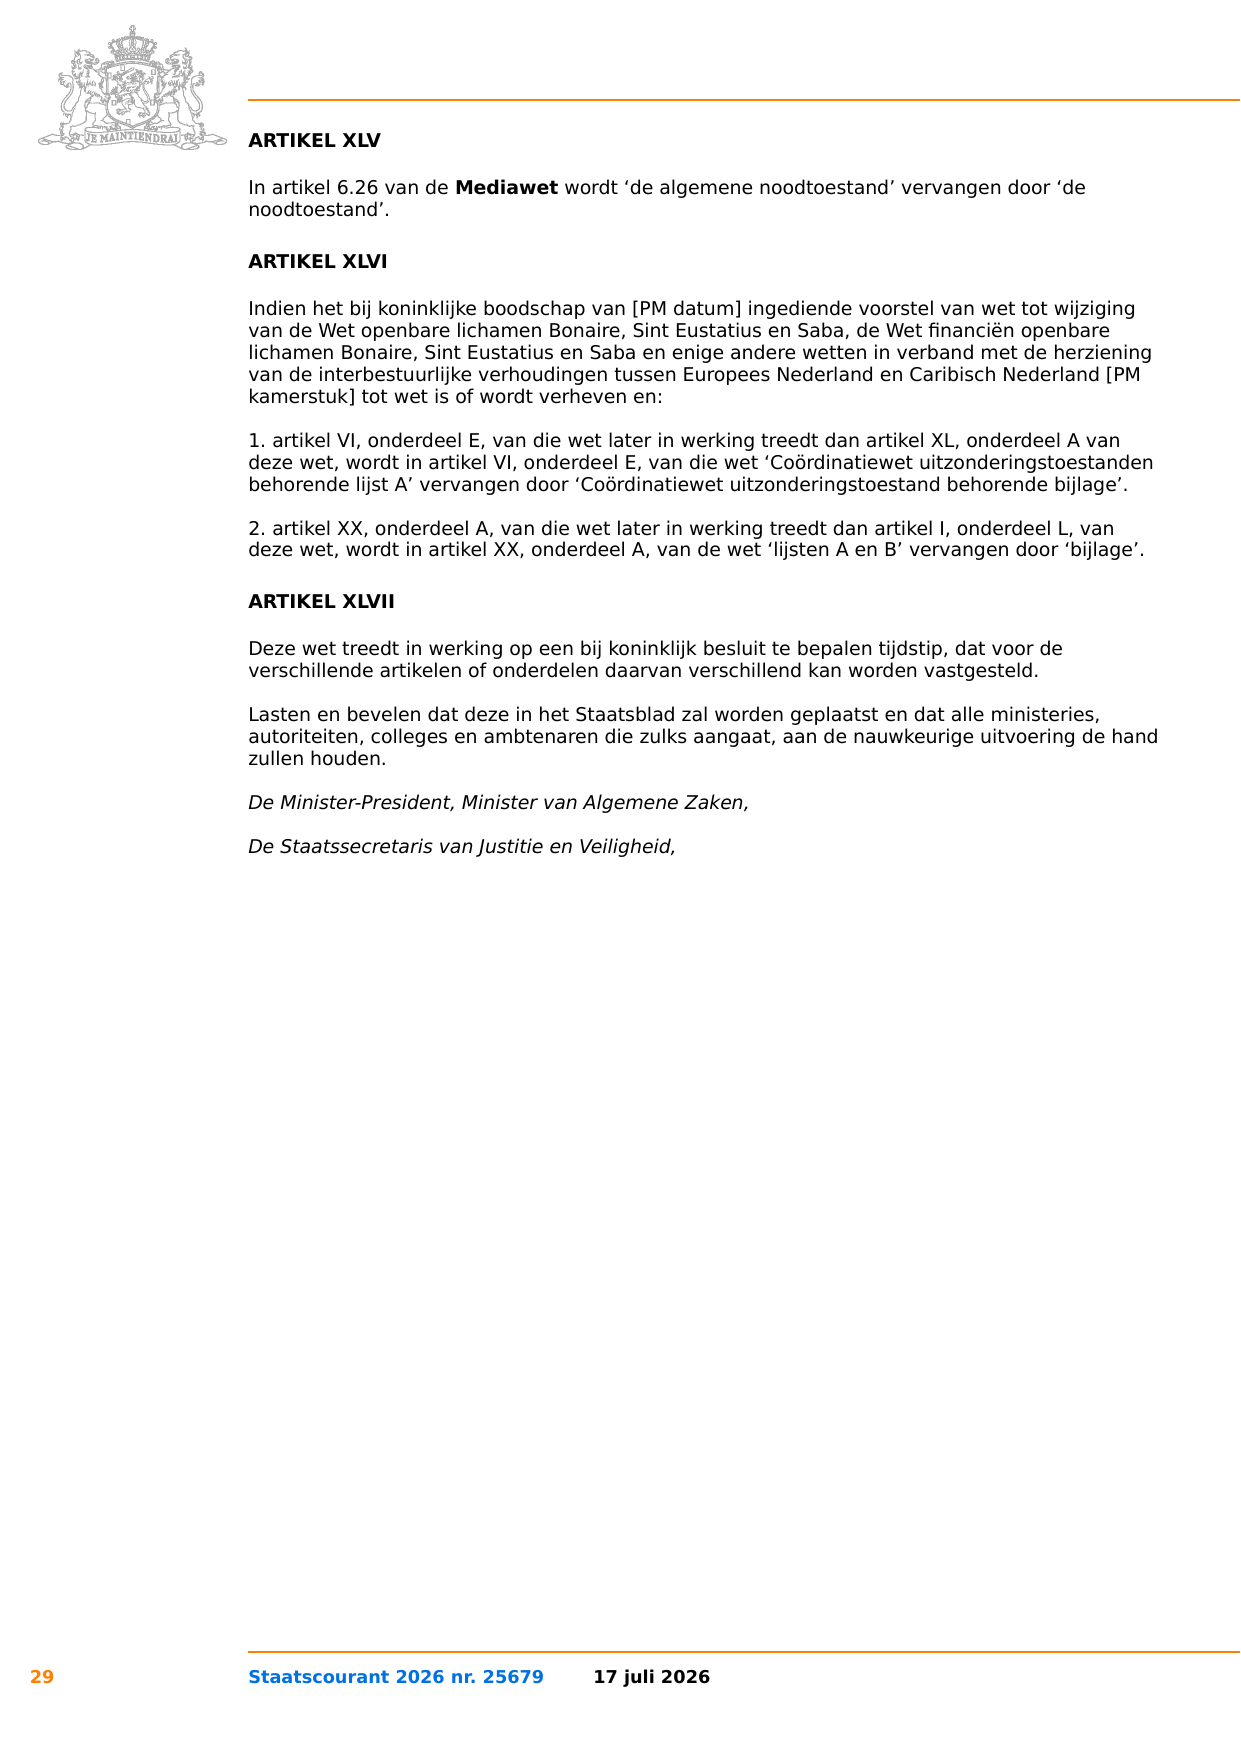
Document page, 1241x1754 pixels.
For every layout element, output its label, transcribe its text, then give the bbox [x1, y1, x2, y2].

text De Staatssecretaris van Justitie en Veiligheid, [248, 836, 1163, 858]
text Deze wet treedt in werking op een bij koninklijk besluit te bepalen tijdstip, dat voor de verschillende artikelen of onderdelen daarvan verschillend kan worden vastgesteld. [248, 638, 1163, 682]
text Lasten en bevelen dat deze in het Staatsblad zal worden geplaatst en dat alle ministeries, autoriteiten, colleges en ambtenaren die zulks aangaat, aan de nauwkeurige uitvoering de hand zullen houden. [248, 704, 1163, 770]
text 2. artikel XX, onderdeel A, van die wet later in werking treedt dan artikel I, onderdeel L, van deze wet, wordt in artikel XX, onderdeel A, van de wet ‘lijsten A en B’ vervangen door ‘bijlage’. [248, 517, 1163, 561]
text De Minister-President, Minister van Algemene Zaken, [248, 792, 1163, 814]
text In artikel 6.26 van de Mediawet wordt ‘de algemene noodtoestand’ vervangen door ‘de noodtoestand’. [248, 177, 1163, 221]
subtitle ARTIKEL XLVII [248, 591, 1163, 613]
text Indien het bij koninklijke boodschap van [PM datum] ingediende voorstel van wet tot wijziging van de Wet openbare lichamen Bonaire, Sint Eustatius en Saba, de Wet financiën openbare lichamen Bonaire, Sint Eustatius en Saba en enige andere wetten in verband met de herziening van de interbestuurlijke verhoudingen tussen Europees Nederland en Caribisch Nederland [PM kamerstuk] tot wet is of wordt verheven en: [248, 298, 1163, 408]
subtitle ARTIKEL XLVI [248, 251, 1163, 273]
picture [38, 25, 227, 150]
text 1. artikel VI, onderdeel E, van die wet later in werking treedt dan artikel XL, onderdeel A van deze wet, wordt in artikel VI, onderdeel E, van die wet ‘Coördinatiewet uitzonderingstoestanden behorende lijst A’ vervangen door ‘Coördinatiewet uitzonderingstoestand behorende bijlage’. [248, 429, 1163, 496]
subtitle ARTIKEL XLV [248, 130, 1163, 152]
